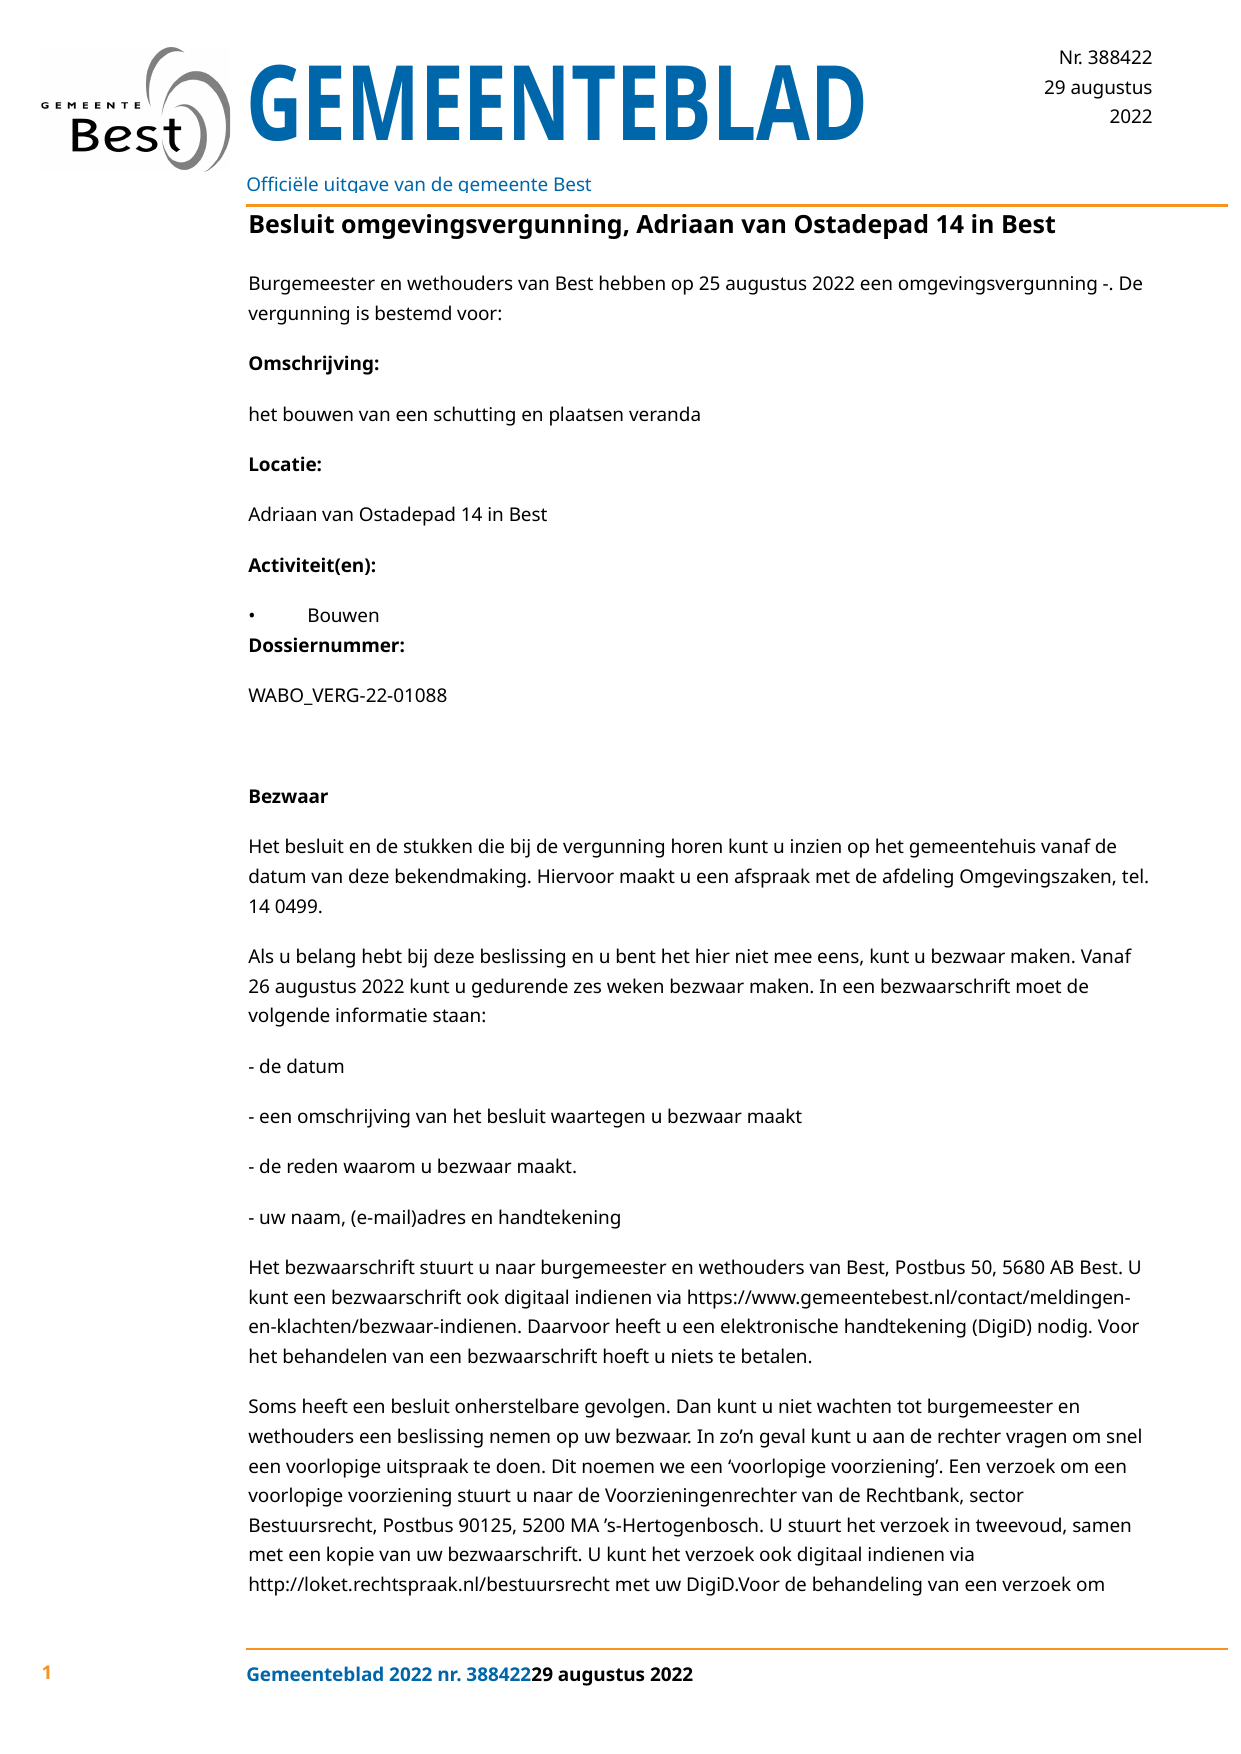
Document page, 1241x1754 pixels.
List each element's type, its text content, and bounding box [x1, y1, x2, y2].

text Activiteit(en): [248, 552, 1152, 578]
text - de datum [248, 1053, 1152, 1078]
text Dossiernummer: [248, 632, 1152, 658]
text Locatie: [248, 451, 1152, 477]
text Het bezwaarschrift stuurt u naar burgemeester en wethouders van Best, Postbus 50, 5680 AB Best. U kunt een bezwaarschrift ook digitaal indienen via https://www.gemeentebest.nl/contact/meldingen-en-klachten/bezwaar-indienen. Daarvoor heeft u een elektronische handtekening (DigiD) nodig. Voor het behandelen van een bezwaarschrift hoeft u niets te betalen. [248, 1254, 1152, 1369]
list Bouwen [248, 602, 1152, 628]
text Burgemeester en wethouders van Best hebben op 25 augustus 2022 een omgevingsvergunning -. De vergunning is bestemd voor: [248, 270, 1152, 326]
text Besluit omgevingsvergunning, Adriaan van Ostadepad 14 in Best [248, 207, 1152, 241]
text Adriaan van Ostadepad 14 in Best [248, 502, 1152, 527]
text Omschrijving: [248, 350, 1152, 376]
text Bezwaar [248, 783, 1152, 809]
text - een omschrijving van het besluit waartegen u bezwaar maakt [248, 1103, 1152, 1129]
text Soms heeft een besluit onherstelbare gevolgen. Dan kunt u niet wachten tot burgemeester en wethouders een beslissing nemen op uw bezwaar. In zo’n geval kunt u aan de rechter vragen om snel een voorlopige uitspraak te doen. Dit noemen we een ‘voorlopige voorziening’. Een verzoek om een voorlopige voorziening stuurt u naar de Voorzieningenrechter van de Rechtbank, sector Bestuursrecht, Postbus 90125, 5200 MA ’s-Hertogenbosch. U stuurt het verzoek in tweevoud, samen met een kopie van uw bezwaarschrift. U kunt het verzoek ook digitaal indienen via http://loket.rechtspraak.nl/bestuursrecht met uw DigiD.Voor de behandeling van een verzoek om [248, 1394, 1152, 1597]
text Het besluit en de stukken die bij de vergunning horen kunt u inzien op het gemeentehuis vanaf de datum van deze bekendmaking. Hiervoor maakt u een afspraak met de afdeling Omgevingszaken, tel. 14 0499. [248, 834, 1152, 918]
text WABO_VERG-22-01088 [248, 682, 1152, 708]
text - uw naam, (e-mail)adres en handtekening [248, 1204, 1152, 1230]
text het bouwen van een schutting en plaatsen veranda [248, 401, 1152, 426]
text Als u belang hebt bij deze beslissing en u bent het hier niet mee eens, kunt u bezwaar maken. Vanaf 26 augustus 2022 kunt u gedurende zes weken bezwaar maken. In een bezwaarschrift moet de volgende informatie staan: [248, 943, 1152, 1028]
text - de reden waarom u bezwaar maakt. [248, 1154, 1152, 1179]
picture [41, 47, 231, 172]
